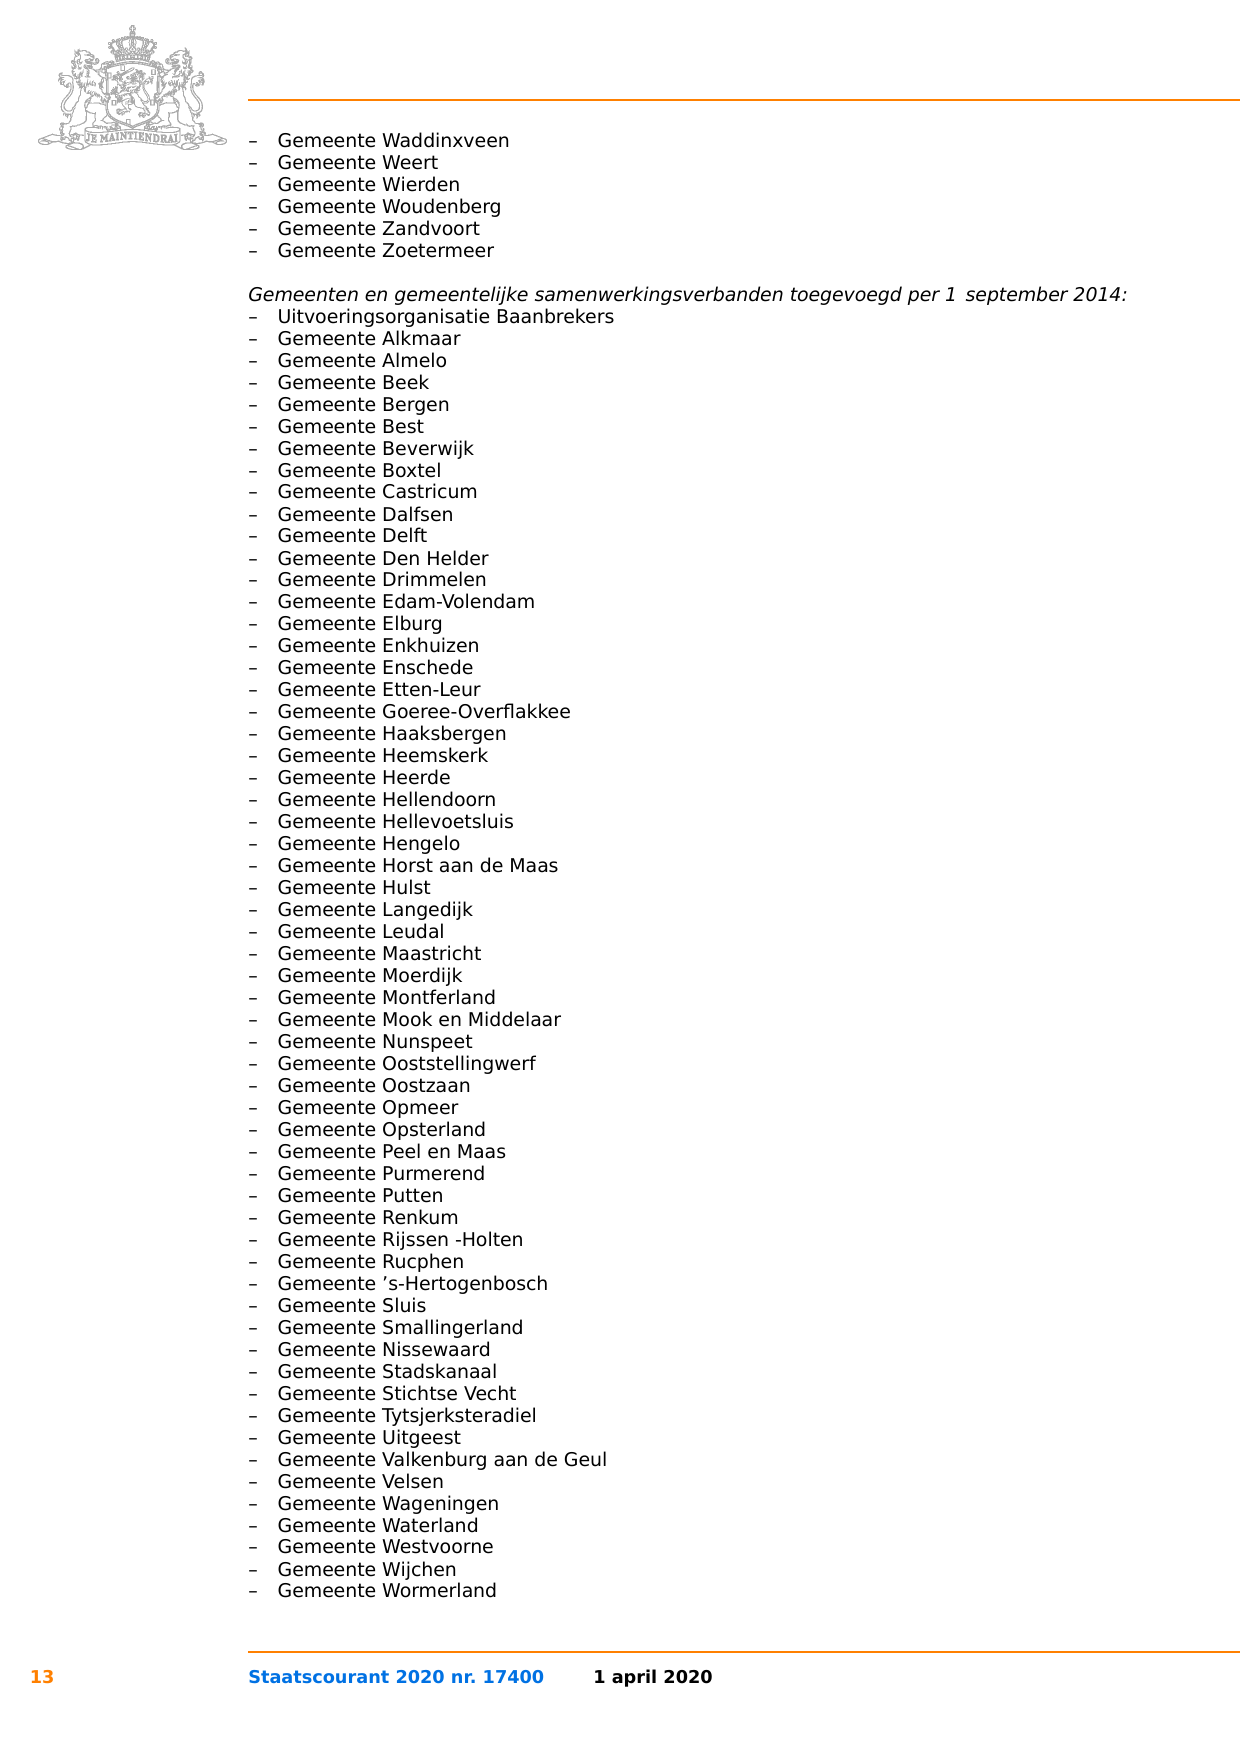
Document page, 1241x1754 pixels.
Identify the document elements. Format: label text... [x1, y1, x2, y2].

text – Gemeente Leudal [248, 921, 1163, 943]
text – Gemeente Alkmaar [248, 328, 1163, 349]
text – Gemeente Edam-Volendam [248, 591, 1163, 613]
text – Gemeente Moerdijk [248, 965, 1163, 987]
text – Gemeente Hengelo [248, 833, 1163, 855]
text – Gemeente Valkenburg aan de Geul [248, 1448, 1163, 1471]
text – Gemeente Mook en Middelaar [248, 1009, 1163, 1031]
text – Gemeente Enkhuizen [248, 635, 1163, 657]
text – Gemeente Peel en Maas [248, 1141, 1163, 1163]
text – Gemeente Purmerend [248, 1163, 1163, 1185]
text – Gemeente Wormerland [248, 1580, 1163, 1602]
text – Gemeente Rucphen [248, 1251, 1163, 1273]
text – Gemeente Opsterland [248, 1119, 1163, 1141]
text – Gemeente Heemskerk [248, 745, 1163, 767]
text – Gemeente Castricum [248, 481, 1163, 503]
text – Gemeente Elburg [248, 613, 1163, 635]
text – Gemeente Hellevoetsluis [248, 811, 1163, 833]
text – Gemeente Sluis [248, 1295, 1163, 1317]
text – Gemeente Best [248, 416, 1163, 437]
text – Gemeente Woudenberg [248, 196, 1163, 218]
text – Gemeente ’s-Hertogenbosch [248, 1273, 1163, 1295]
text – Gemeente Etten-Leur [248, 679, 1163, 701]
text – Gemeente Delft [248, 525, 1163, 547]
text – Gemeente Nissewaard [248, 1339, 1163, 1361]
text – Uitvoeringsorganisatie Baanbrekers [248, 306, 1163, 328]
text – Gemeente Ooststellingwerf [248, 1053, 1163, 1075]
text – Gemeente Almelo [248, 349, 1163, 372]
text – Gemeente Dalfsen [248, 503, 1163, 525]
text – Gemeente Opmeer [248, 1097, 1163, 1119]
text – Gemeente Maastricht [248, 943, 1163, 965]
text – Gemeente Wijchen [248, 1558, 1163, 1580]
text – Gemeente Waddinxveen [248, 130, 1163, 152]
text – Gemeente Zoetermeer [248, 240, 1163, 262]
text – Gemeente Beverwijk [248, 437, 1163, 459]
text – Gemeente Drimmelen [248, 569, 1163, 591]
text – Gemeente Smallingerland [248, 1317, 1163, 1339]
text – Gemeente Heerde [248, 767, 1163, 789]
text – Gemeente Den Helder [248, 547, 1163, 569]
text – Gemeente Enschede [248, 657, 1163, 679]
text – Gemeente Oostzaan [248, 1075, 1163, 1097]
text – Gemeente Horst aan de Maas [248, 855, 1163, 877]
text – Gemeente Hulst [248, 877, 1163, 899]
text – Gemeente Waterland [248, 1514, 1163, 1536]
text – Gemeente Renkum [248, 1207, 1163, 1229]
text – Gemeente Uitgeest [248, 1427, 1163, 1448]
text – Gemeente Stadskanaal [248, 1361, 1163, 1383]
text – Gemeente Wierden [248, 174, 1163, 196]
text – Gemeente Putten [248, 1185, 1163, 1207]
text Gemeenten en gemeentelijke samenwerkingsverbanden toegevoegd per 1 september 2014: [248, 284, 1163, 306]
text – Gemeente Wageningen [248, 1492, 1163, 1514]
text – Gemeente Langedijk [248, 899, 1163, 921]
text – Gemeente Stichtse Vecht [248, 1383, 1163, 1404]
text – Gemeente Boxtel [248, 459, 1163, 481]
text – Gemeente Haaksbergen [248, 723, 1163, 745]
text – Gemeente Weert [248, 152, 1163, 174]
text – Gemeente Bergen [248, 393, 1163, 416]
text – Gemeente Goeree-Overflakkee [248, 701, 1163, 723]
text – Gemeente Montferland [248, 987, 1163, 1009]
text – Gemeente Beek [248, 372, 1163, 393]
picture [38, 25, 227, 150]
text – Gemeente Hellendoorn [248, 789, 1163, 811]
text – Gemeente Zandvoort [248, 218, 1163, 240]
text – Gemeente Velsen [248, 1471, 1163, 1492]
text – Gemeente Nunspeet [248, 1031, 1163, 1053]
text – Gemeente Westvoorne [248, 1536, 1163, 1558]
text – Gemeente Tytsjerksteradiel [248, 1404, 1163, 1427]
text – Gemeente Rijssen -Holten [248, 1229, 1163, 1251]
